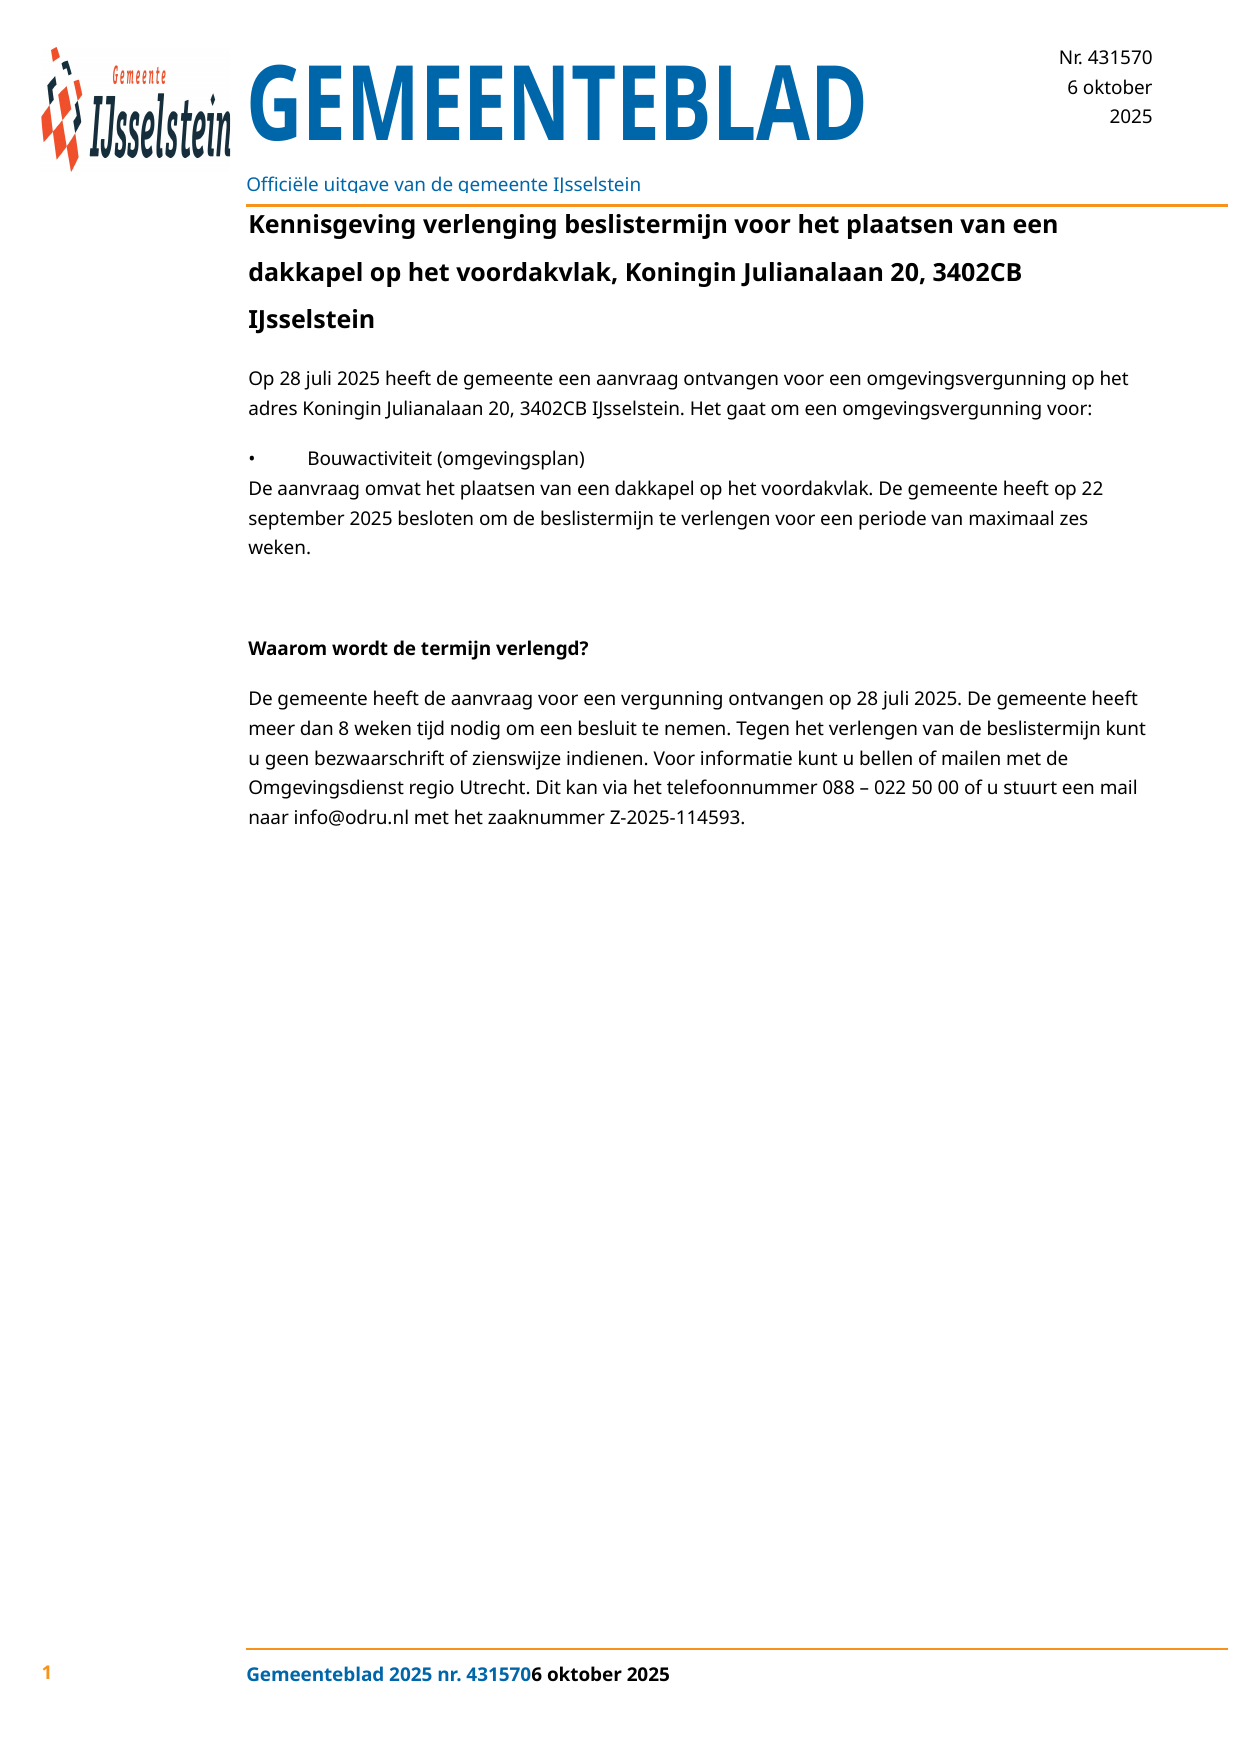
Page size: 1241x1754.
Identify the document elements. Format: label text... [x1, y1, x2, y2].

text De aanvraag omvat het plaatsen van een dakkapel op het voordakvlak. De gemeente heeft op 22 september 2025 besloten om de beslistermijn te verlengen voor een periode van maximaal zes weken. [248, 475, 1152, 560]
text Op 28 juli 2025 heeft de gemeente een aanvraag ontvangen voor een omgevingsvergunning op het adres Koningin Julianalaan 20, 3402CB IJsselstein. Het gaat om een omgevingsvergunning voor: [248, 366, 1152, 421]
picture [41, 47, 231, 172]
text De gemeente heeft de aanvraag voor een vergunning ontvangen op 28 juli 2025. De gemeente heeft meer dan 8 weken tijd nodig om een besluit te nemen. Tegen het verlengen van de beslistermijn kunt u geen bezwaarschrift of zienswijze indienen. Voor informatie kunt u bellen of mailen met de Omgevingsdienst regio Utrecht. Dit kan via het telefoonnummer 088 – 022 50 00 of u stuurt een mail naar info@odru.nl met het zaaknummer Z-2025-114593. [248, 686, 1152, 829]
text Kennisgeving verlenging beslistermijn voor het plaatsen van een dakkapel op het voordakvlak, Koningin Julianalaan 20, 3402CB IJsselstein [248, 207, 1152, 336]
text Waarom wordt de termijn verlengd? [248, 635, 1152, 661]
list Bouwactiviteit (omgevingsplan) [248, 446, 1152, 471]
